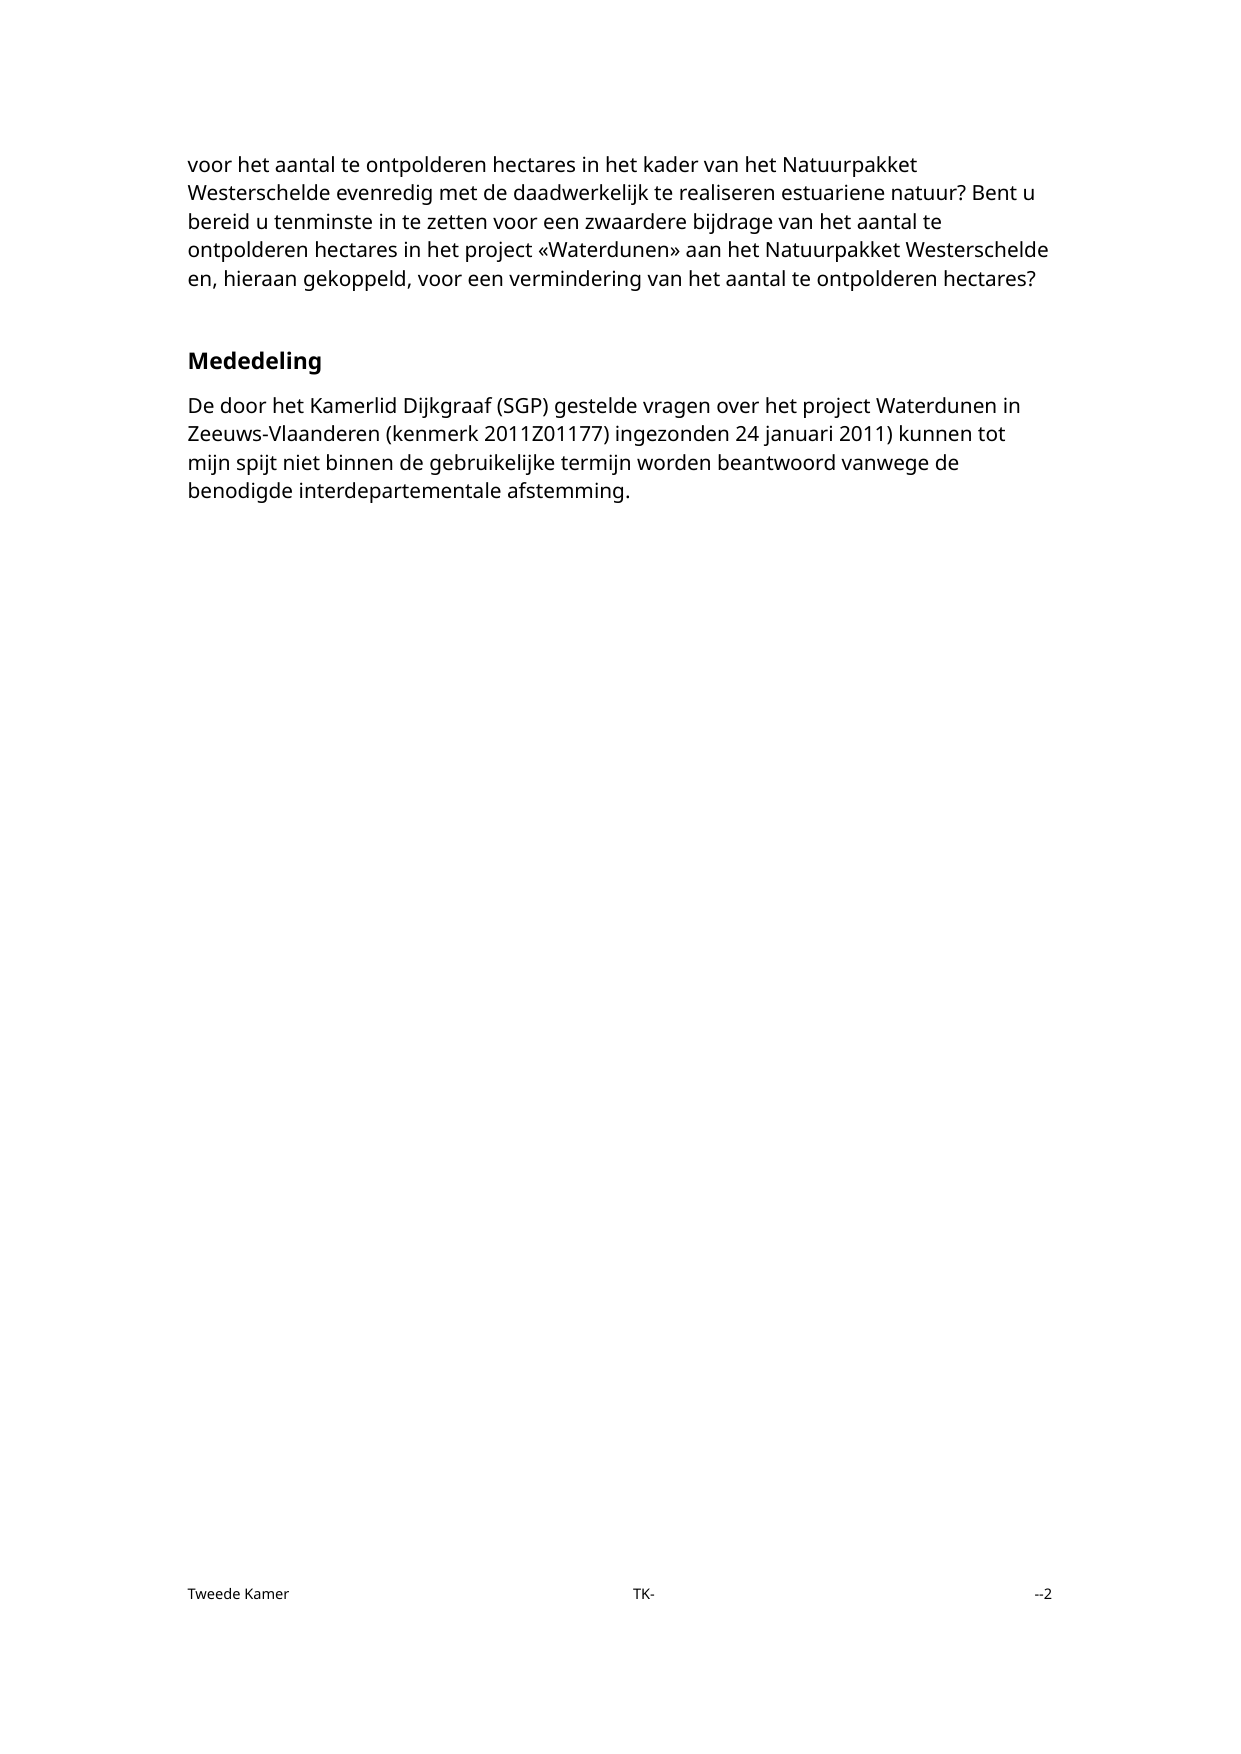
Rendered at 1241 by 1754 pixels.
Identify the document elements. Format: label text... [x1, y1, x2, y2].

text De door het Kamerlid Dijkgraaf (SGP) gestelde vragen over het project Waterdunen in Zeeuws-Vlaanderen (kenmerk 2011Z01177) ingezonden 24 januari 2011) kunnen tot mijn spijt niet binnen de gebruikelijke termijn worden beantwoord vanwege de benodigde interdepartementale afstemming. [187, 391, 1053, 505]
subtitle Mededeling [187, 345, 1053, 376]
text voor het aantal te ontpolderen hectares in het kader van het Natuurpakket Westerschelde evenredig met de daadwerkelijk te realiseren estuariene natuur? Bent u bereid u tenminste in te zetten voor een zwaardere bijdrage van het aantal te ontpolderen hectares in het project «Waterdunen» aan het Natuurpakket Westerschelde en, hieraan gekoppeld, voor een vermindering van het aantal te ontpolderen hectares? [187, 150, 1053, 292]
